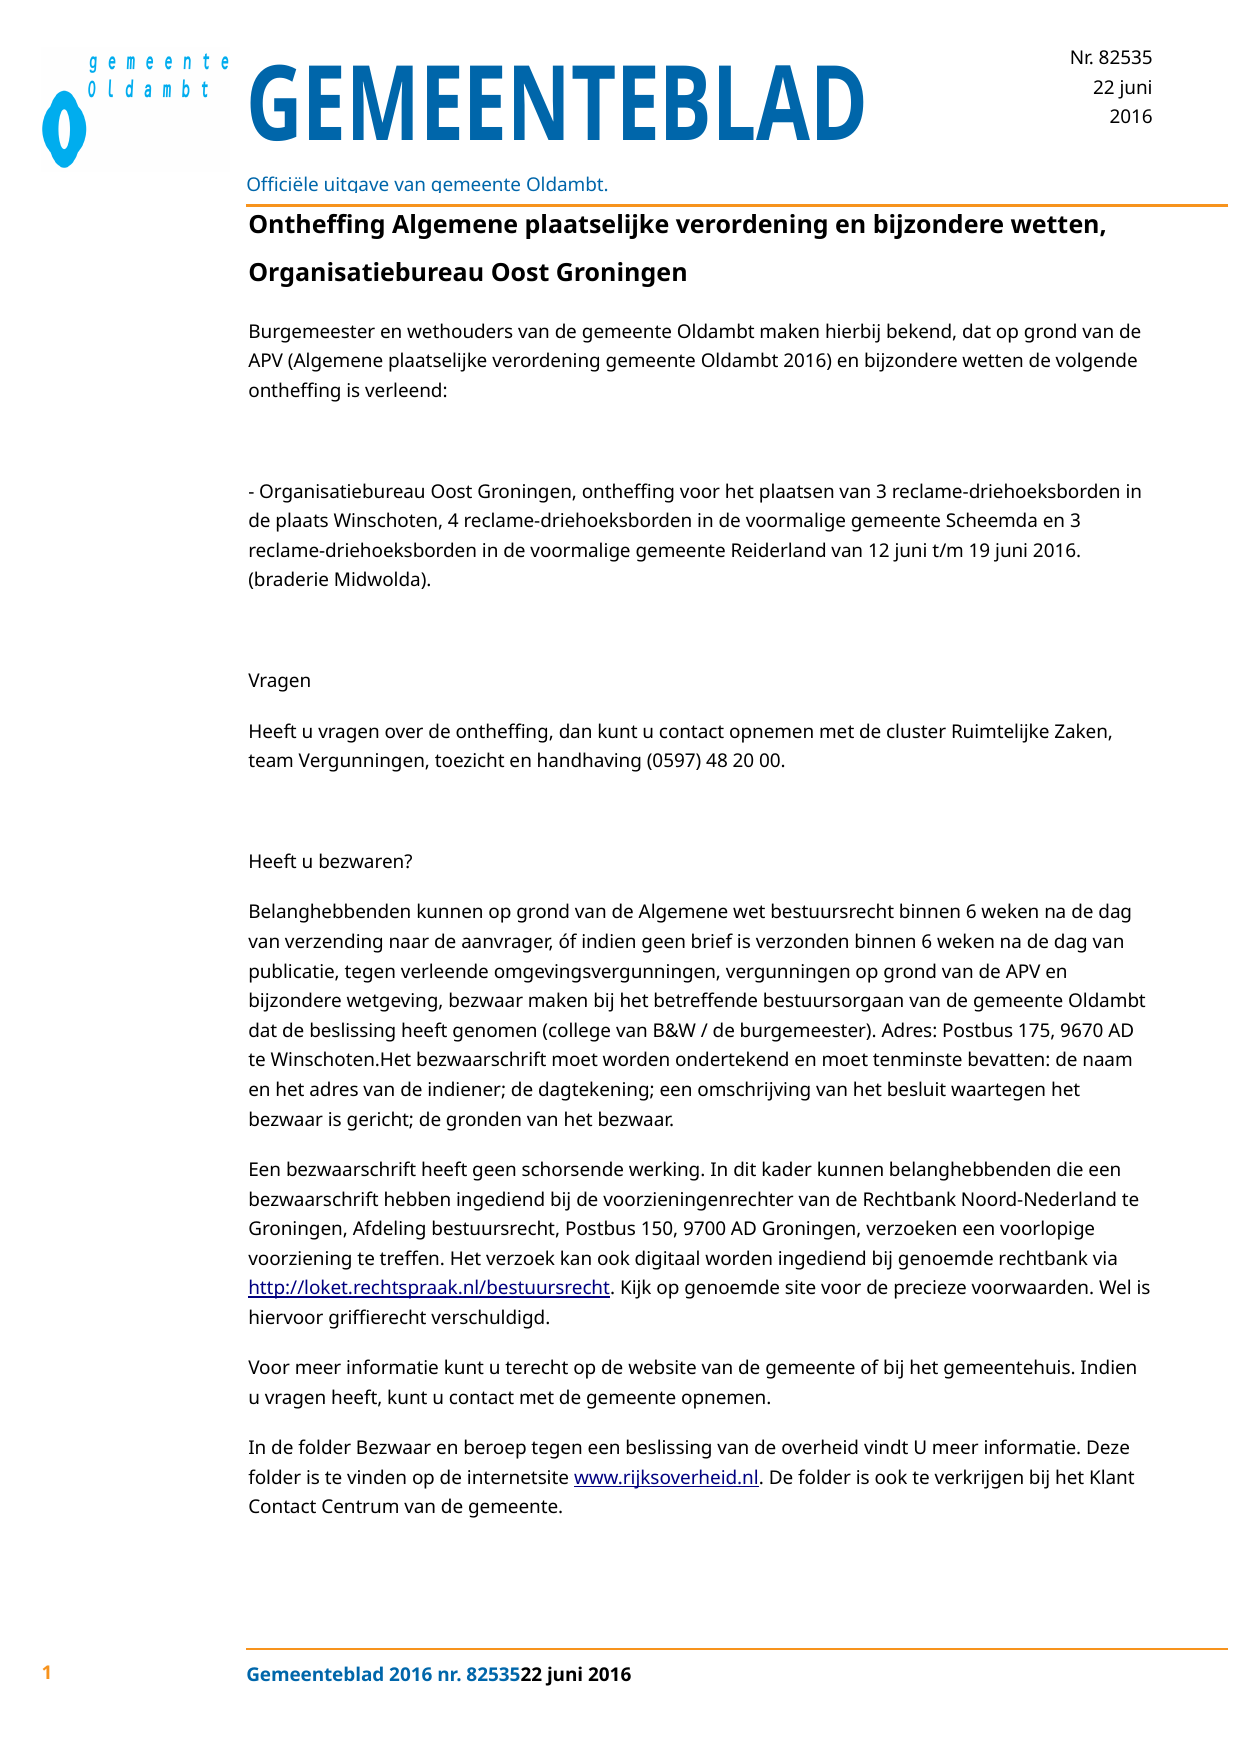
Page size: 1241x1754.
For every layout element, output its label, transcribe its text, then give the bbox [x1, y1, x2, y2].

text Voor meer informatie kunt u terecht op de website van de gemeente of bij het gemeentehuis. Indien u vragen heeft, kunt u contact met de gemeente opnemen. [248, 1354, 1152, 1410]
text Belanghebbenden kunnen op grond van de Algemene wet bestuursrecht binnen 6 weken na de dag van verzending naar de aanvrager, óf indien geen brief is verzonden binnen 6 weken na de dag van publicatie, tegen verleende omgevingsvergunningen, vergunningen op grond van de APV en bijzondere wetgeving, bezwaar maken bij het betreffende bestuursorgaan van de gemeente Oldambt dat de beslissing heeft genomen (college van B&W / de burgemeester). Adres: Postbus 175, 9670 AD te Winschoten.Het bezwaarschrift moet worden ondertekend en moet tenminste bevatten: de naam en het adres van de indiener; de dagtekening; een omschrijving van het besluit waartegen het bezwaar is gericht; de gronden van het bezwaar. [248, 899, 1152, 1132]
text Vragen [248, 667, 1152, 693]
text Ontheffing Algemene plaatselijke verordening en bijzondere wetten, Organisatiebureau Oost Groningen [248, 207, 1152, 288]
picture [41, 47, 231, 172]
text Burgemeester en wethouders van de gemeente Oldambt maken hierbij bekend, dat op grond van de APV (Algemene plaatselijke verordening gemeente Oldambt 2016) en bijzondere wetten de volgende ontheffing is verleend: [248, 318, 1152, 403]
text Heeft u bezwaren? [248, 848, 1152, 874]
text In de folder Bezwaar en beroep tegen een beslissing van de overheid vindt U meer informatie. Deze folder is te vinden op de internetsite www.rijksoverheid.nl. De folder is ook te verkrijgen bij het Klant Contact Centrum van de gemeente. [248, 1434, 1152, 1519]
text Een bezwaarschrift heeft geen schorsende werking. In dit kader kunnen belanghebbenden die een bezwaarschrift hebben ingediend bij de voorzieningenrechter van de Rechtbank Noord-Nederland te Groningen, Afdeling bestuursrecht, Postbus 150, 9700 AD Groningen, verzoeken een voorlopige voorziening te treffen. Het verzoek kan ook digitaal worden ingediend bij genoemde rechtbank via http://loket.rechtspraak.nl/bestuursrecht. Kijk op genoemde site voor de precieze voorwaarden. Wel is hiervoor griffierecht verschuldigd. [248, 1156, 1152, 1330]
text Heeft u vragen over de ontheffing, dan kunt u contact opnemen met de cluster Ruimtelijke Zaken, team Vergunningen, toezicht en handhaving (0597) 48 20 00. [248, 718, 1152, 773]
text - Organisatiebureau Oost Groningen, ontheffing voor het plaatsen van 3 reclame-driehoeksborden in de plaats Winschoten, 4 reclame-driehoeksborden in de voormalige gemeente Scheemda en 3 reclame-driehoeksborden in de voormalige gemeente Reiderland van 12 juni t/m 19 juni 2016. (braderie Midwolda). [248, 478, 1152, 592]
